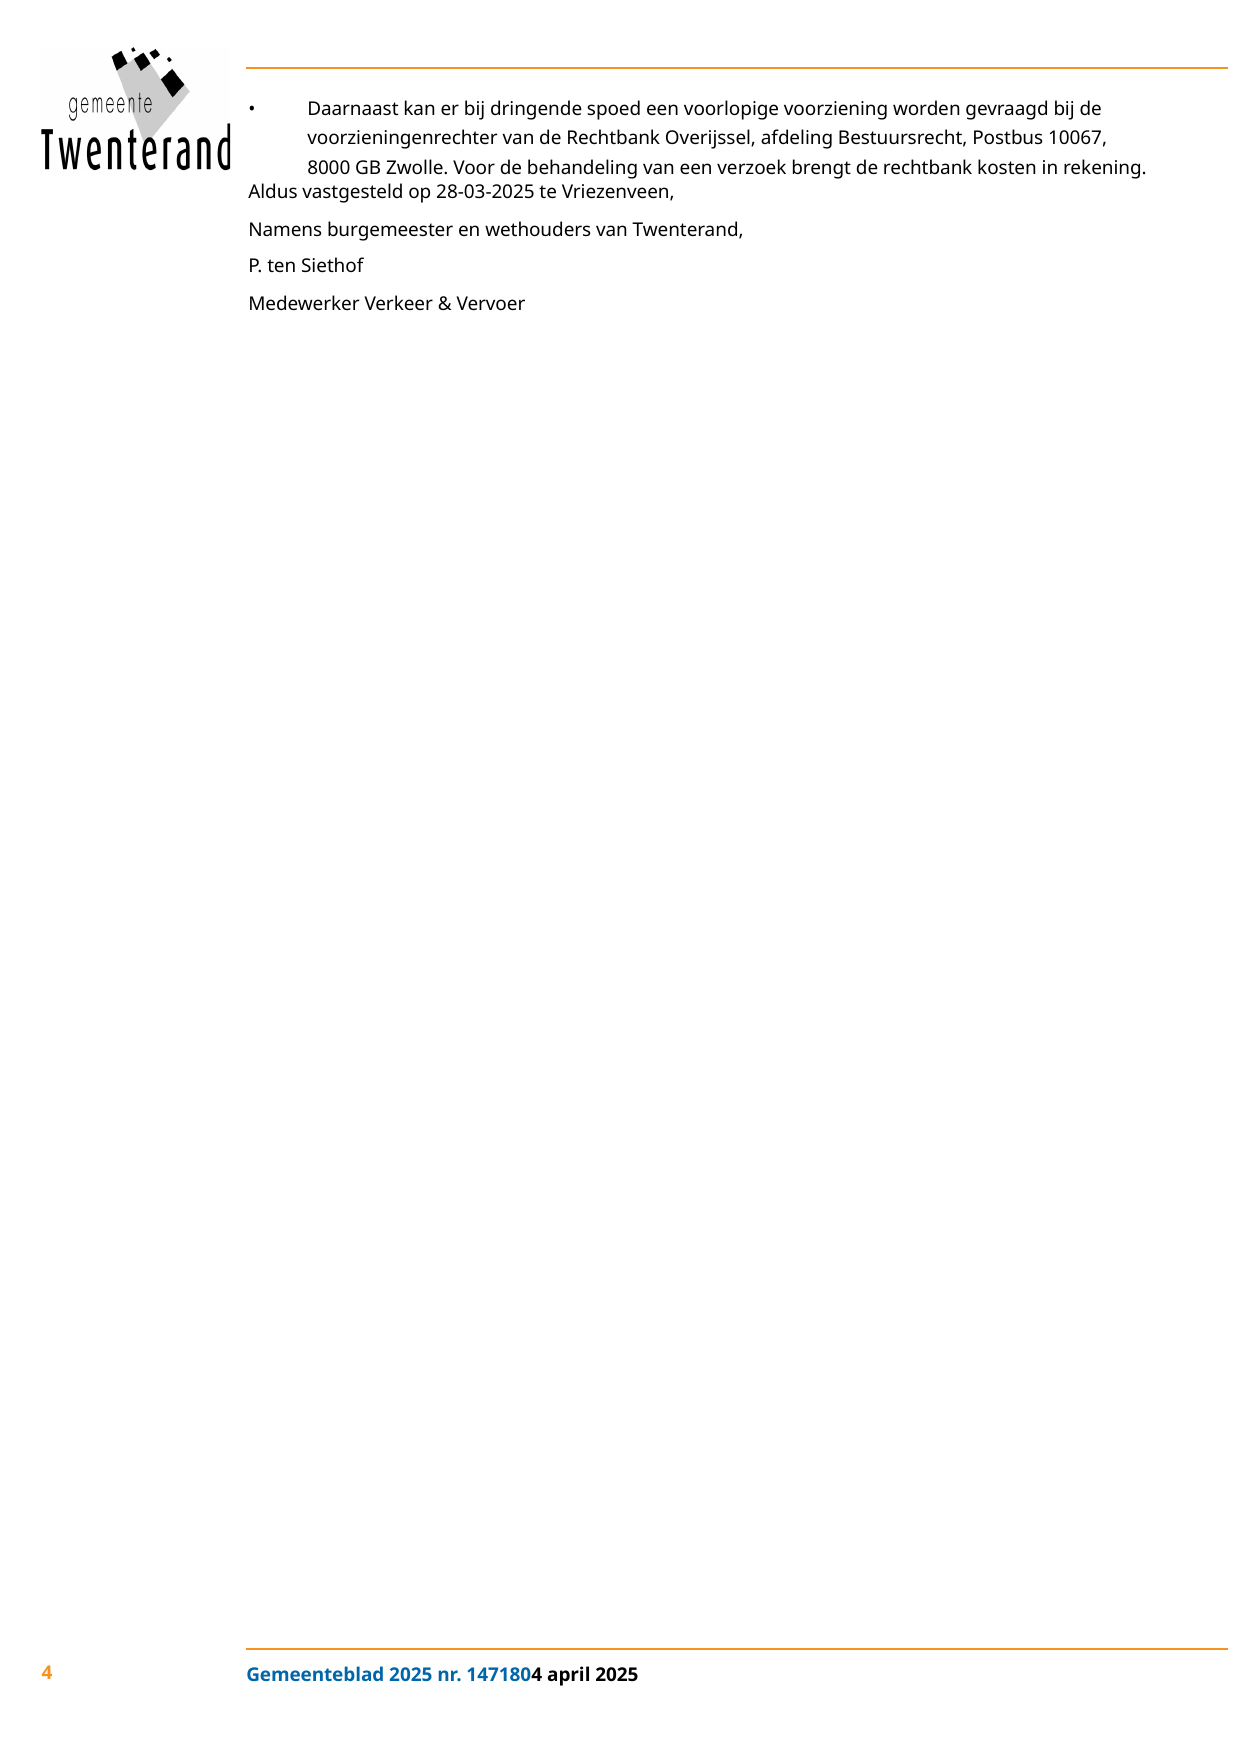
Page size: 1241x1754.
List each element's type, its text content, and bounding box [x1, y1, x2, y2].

text Aldus vastgesteld op 28-03-2025 te Vriezenveen, [248, 183, 1152, 203]
text Namens burgemeester en wethouders van Twenterand, [248, 221, 1152, 240]
text P. ten Siethof [248, 257, 1152, 277]
text Medewerker Verkeer & Vervoer [248, 294, 1152, 314]
picture [41, 47, 231, 172]
list Daarnaast kan er bij dringende spoed een voorlopige voorziening worden gevraagd bij de voorzieningenrechter van de Rechtbank Overijssel, afdeling Bestuursrecht, Postbus 10067, 8000 GB Zwolle. Voor de behandeling van een verzoek brengt de rechtbank kosten in rekening. [248, 95, 1152, 180]
